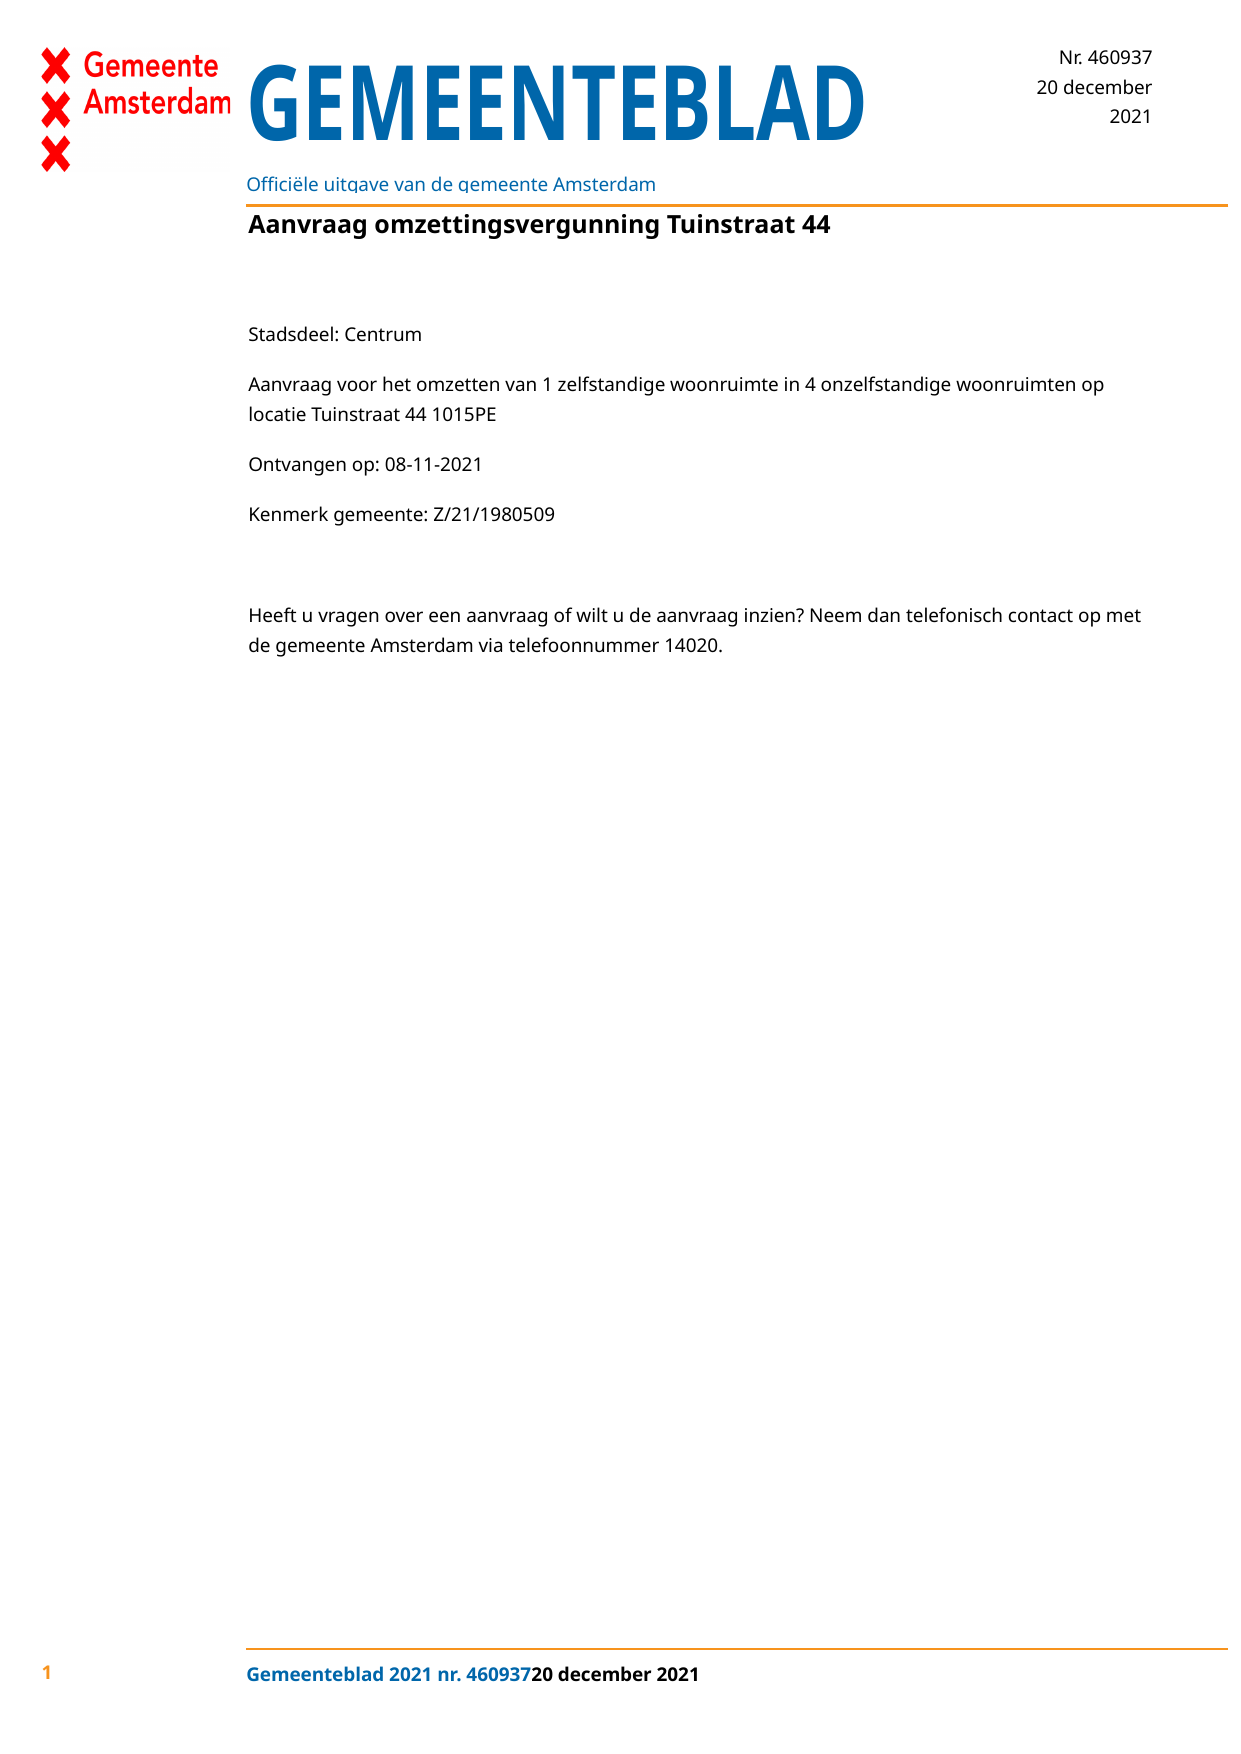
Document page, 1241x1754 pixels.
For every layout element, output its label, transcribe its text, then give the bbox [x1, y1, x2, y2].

picture [41, 47, 231, 172]
text Aanvraag voor het omzetten van 1 zelfstandige woonruimte in 4 onzelfstandige woonruimten op locatie Tuinstraat 44 1015PE [248, 371, 1152, 426]
text Ontvangen op: 08-11-2021 [248, 451, 1152, 477]
text Aanvraag omzettingsvergunning Tuinstraat 44 [248, 207, 1152, 241]
text Kenmerk gemeente: Z/21/1980509 [248, 502, 1152, 527]
text Stadsdeel: Centrum [248, 321, 1152, 346]
text Heeft u vragen over een aanvraag of wilt u de aanvraag inzien? Neem dan telefonisch contact op met de gemeente Amsterdam via telefoonnummer 14020. [248, 602, 1152, 658]
